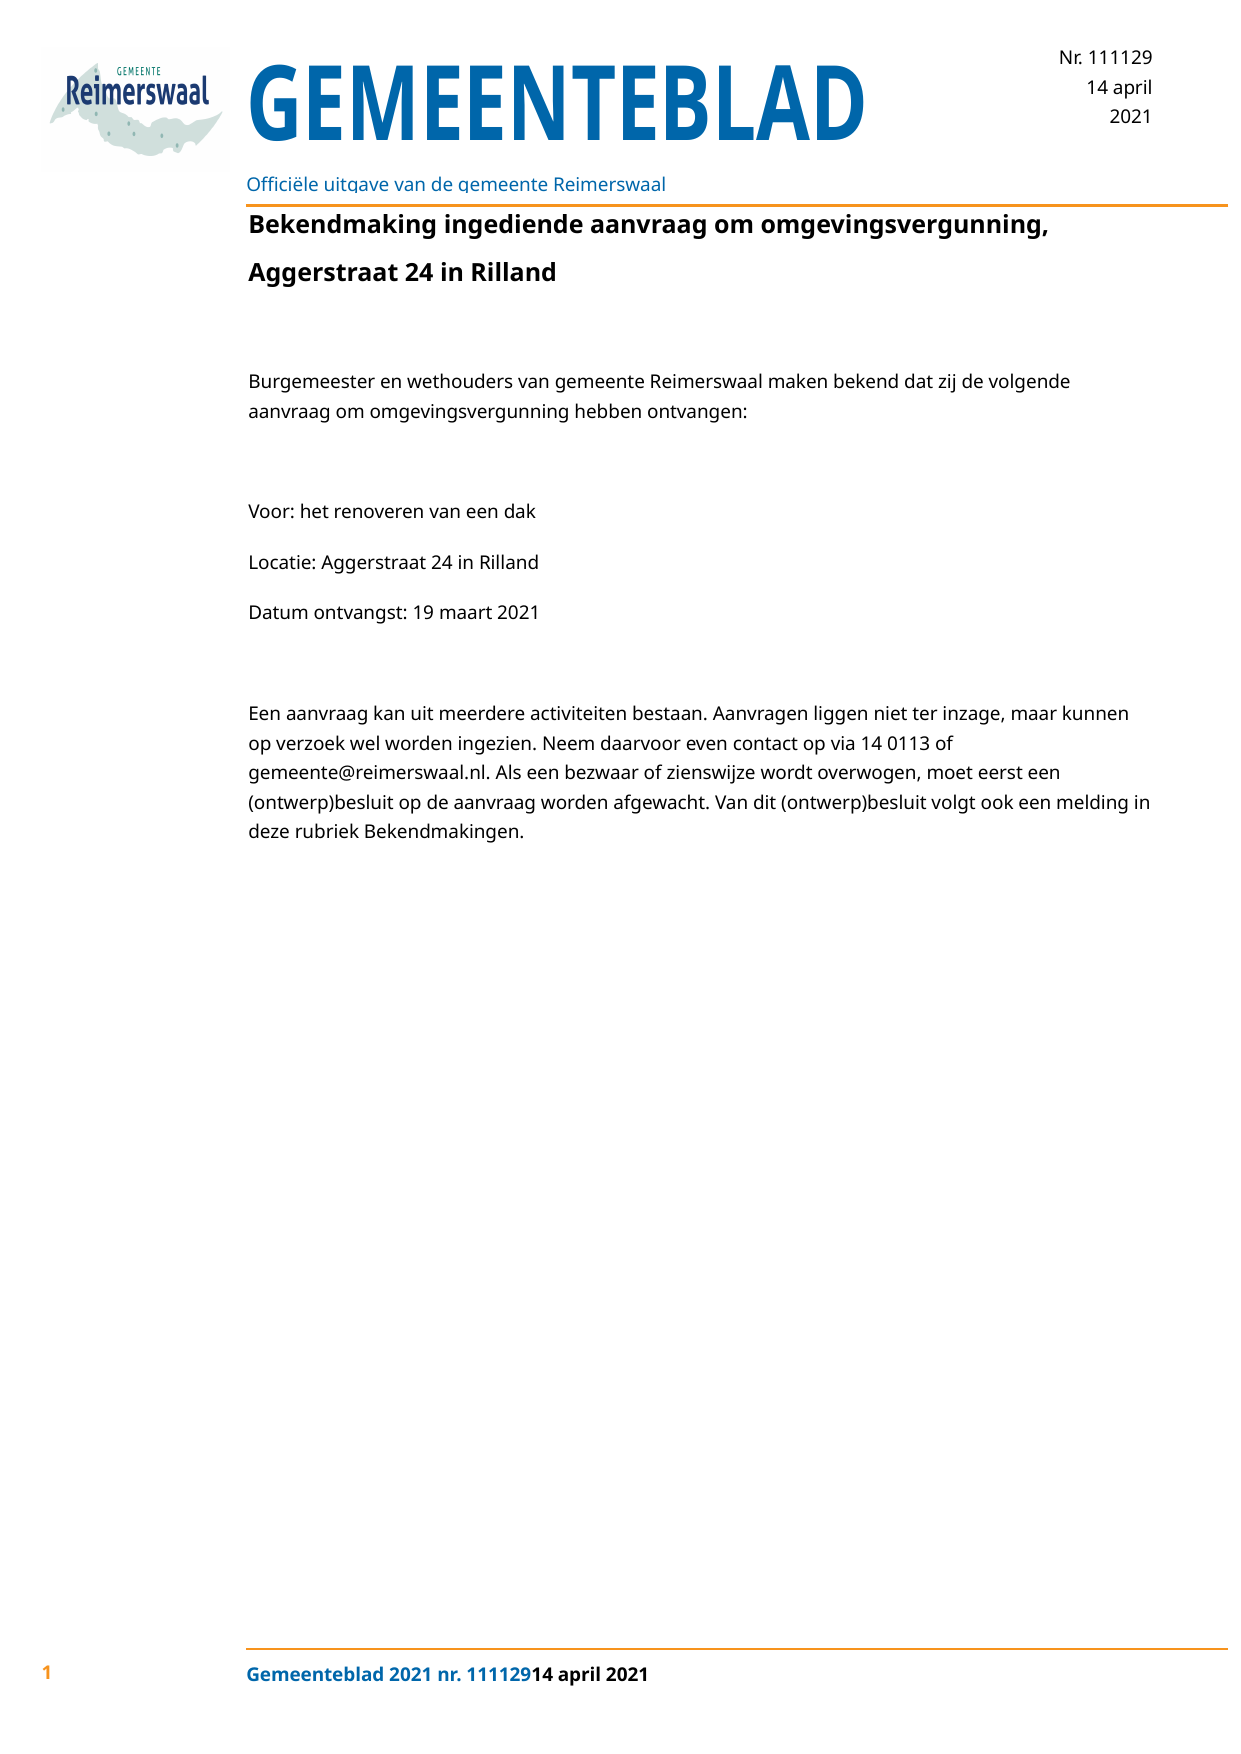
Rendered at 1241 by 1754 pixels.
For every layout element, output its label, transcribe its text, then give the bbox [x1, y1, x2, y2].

text Burgemeester en wethouders van gemeente Reimerswaal maken bekend dat zij de volgende aanvraag om omgevingsvergunning hebben ontvangen: [248, 368, 1152, 424]
text Voor: het renoveren van een dak [248, 499, 1152, 524]
text Datum ontvangst: 19 maart 2021 [248, 599, 1152, 625]
text Bekendmaking ingediende aanvraag om omgevingsvergunning, Aggerstraat 24 in Rilland [248, 207, 1152, 288]
text Een aanvraag kan uit meerdere activiteiten bestaan. Aanvragen liggen niet ter inzage, maar kunnen op verzoek wel worden ingezien. Neem daarvoor even contact op via 14 0113 of gemeente@reimerswaal.nl. Als een bezwaar of zienswijze wordt overwogen, moet eerst een (ontwerp)besluit op de aanvraag worden afgewacht. Van dit (ontwerp)besluit volgt ook een melding in deze rubriek Bekendmakingen. [248, 700, 1152, 844]
picture [41, 47, 231, 172]
text Locatie: Aggerstraat 24 in Rilland [248, 549, 1152, 575]
